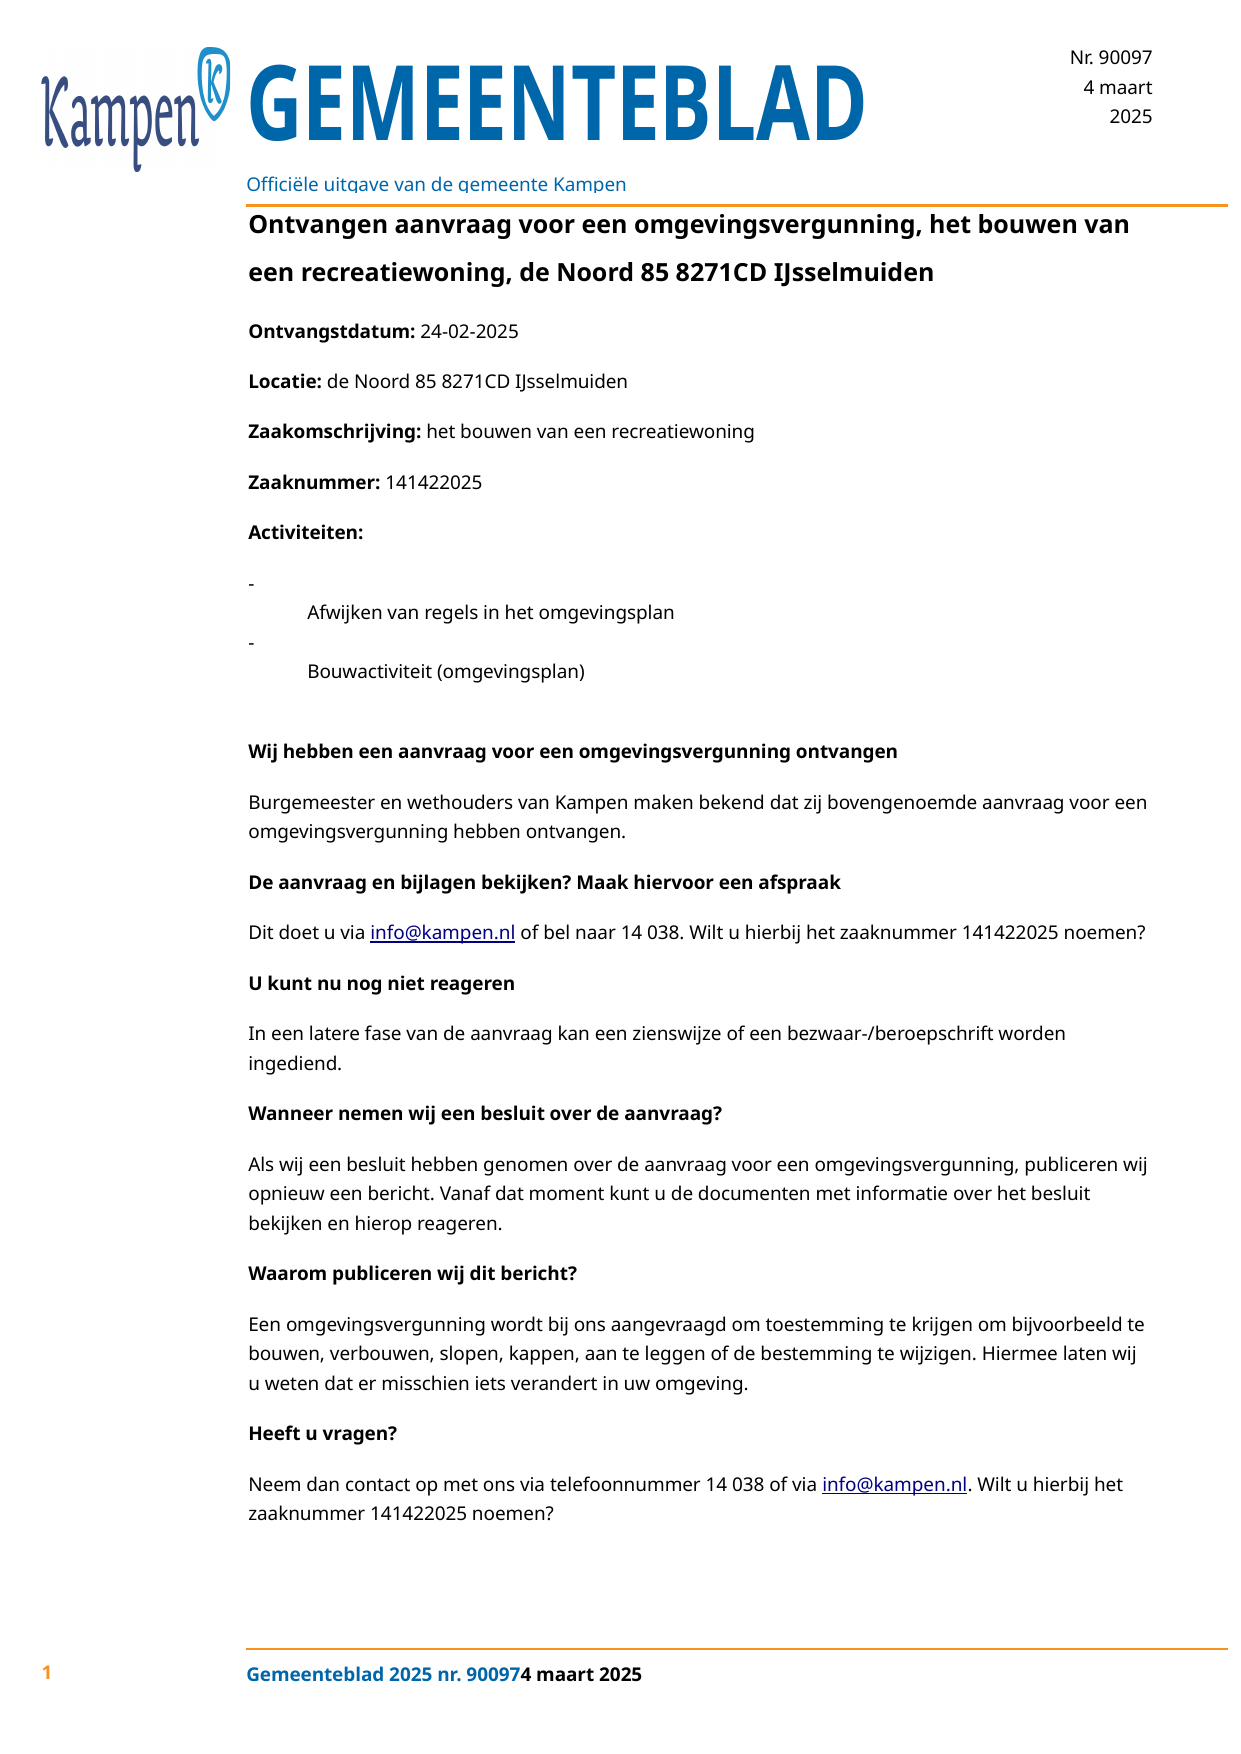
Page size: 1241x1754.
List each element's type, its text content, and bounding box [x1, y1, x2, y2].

text Zaaknummer: 141422025 [248, 469, 1152, 495]
text Ontvangstdatum: 24-02-2025 [248, 318, 1152, 344]
text Locatie: de Noord 85 8271CD IJsselmuiden [248, 368, 1152, 394]
text Neem dan contact op met ons via telefoonnummer 14 038 of via info@kampen.nl. Wilt u hierbij het zaaknummer 141422025 noemen? [248, 1471, 1152, 1526]
text In een latere fase van de aanvraag kan een zienswijze of een bezwaar-/beroepschrift worden ingediend. [248, 1020, 1152, 1076]
text Een omgevingsvergunning wordt bij ons aangevraagd om toestemming te krijgen om bijvoorbeeld te bouwen, verbouwen, slopen, kappen, aan te leggen of de bestemming te wijzigen. Hiermee laten wij u weten dat er misschien iets verandert in uw omgeving. [248, 1311, 1152, 1396]
text Activiteiten: [248, 519, 1152, 545]
text Als wij een besluit hebben genomen over de aanvraag voor een omgevingsvergunning, publiceren wij opnieuw een bericht. Vanaf dat moment kunt u de documenten met informatie over het besluit bekijken en hierop reageren. [248, 1151, 1152, 1236]
text Ontvangen aanvraag voor een omgevingsvergunning, het bouwen van een recreatiewoning, de Noord 85 8271CD IJsselmuiden [248, 207, 1152, 288]
text Waarom publiceren wij dit bericht? [248, 1260, 1152, 1286]
text Burgemeester en wethouders van Kampen maken bekend dat zij bovengenoemde aanvraag voor een omgevingsvergunning hebben ontvangen. [248, 789, 1152, 844]
text Heeft u vragen? [248, 1420, 1152, 1446]
list Bouwactiviteit (omgevingsplan) [248, 659, 1152, 684]
text Wanneer nemen wij een besluit over de aanvraag? [248, 1100, 1152, 1126]
text De aanvraag en bijlagen bekijken? Maak hiervoor een afspraak [248, 869, 1152, 895]
text Dit doet u via info@kampen.nl of bel naar 14 038. Wilt u hierbij het zaaknummer 141422025 noemen? [248, 919, 1152, 945]
text Zaakomschrijving: het bouwen van een recreatiewoning [248, 419, 1152, 444]
picture [41, 47, 231, 172]
text Wij hebben een aanvraag voor een omgevingsvergunning ontvangen [248, 739, 1152, 764]
text U kunt nu nog niet reageren [248, 970, 1152, 996]
list Afwijken van regels in het omgevingsplan [248, 599, 1152, 625]
